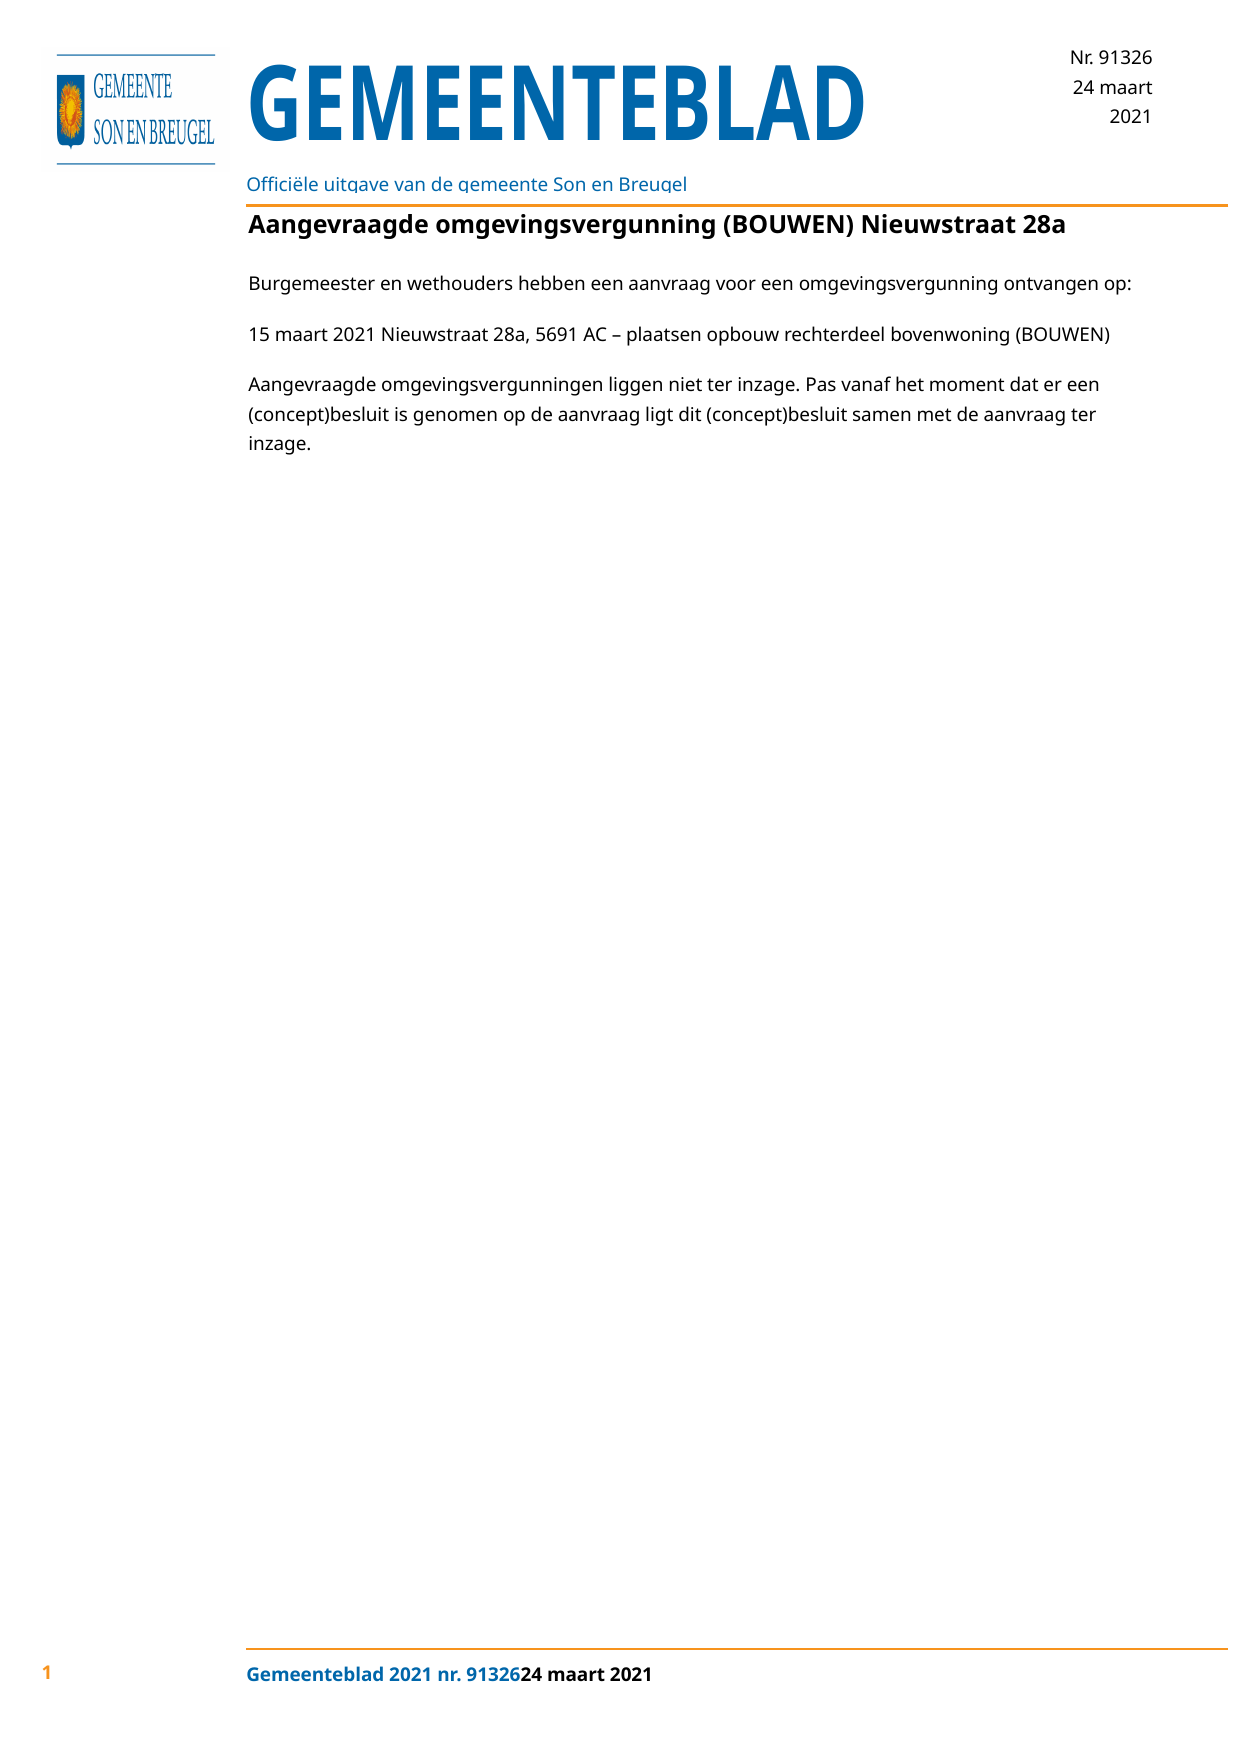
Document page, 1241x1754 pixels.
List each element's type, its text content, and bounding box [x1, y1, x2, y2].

text Aangevraagde omgevingsvergunningen liggen niet ter inzage. Pas vanaf het moment dat er een (concept)besluit is genomen op de aanvraag ligt dit (concept)besluit samen met de aanvraag ter inzage. [248, 371, 1152, 456]
text Burgemeester en wethouders hebben een aanvraag voor een omgevingsvergunning ontvangen op: [248, 270, 1152, 296]
text 15 maart 2021 Nieuwstraat 28a, 5691 AC – plaatsen opbouw rechterdeel bovenwoning (BOUWEN) [248, 321, 1152, 346]
picture [41, 47, 231, 172]
text Aangevraagde omgevingsvergunning (BOUWEN) Nieuwstraat 28a [248, 207, 1152, 241]
